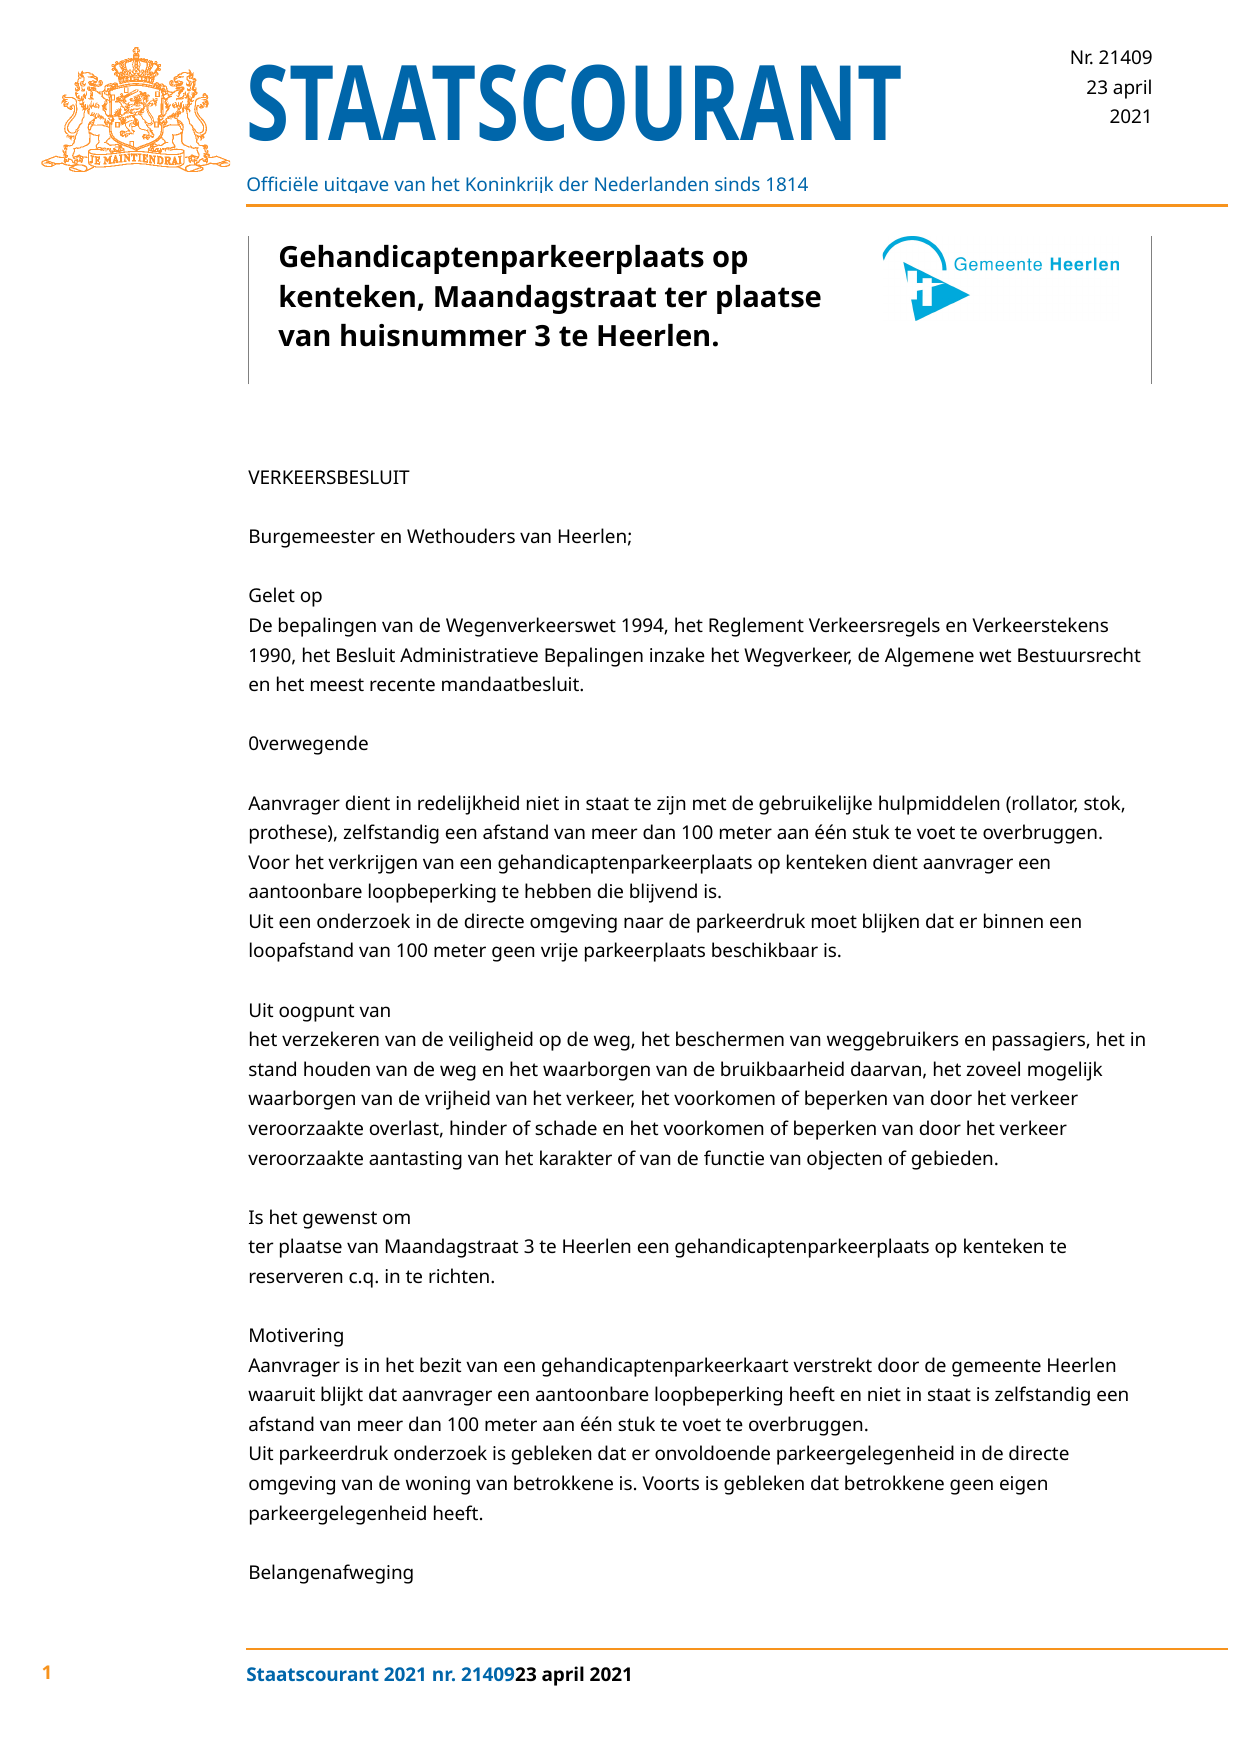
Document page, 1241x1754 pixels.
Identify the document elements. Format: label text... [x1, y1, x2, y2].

text het verzekeren van de veiligheid op de weg, het beschermen van weggebruikers en passagiers, het in stand houden van de weg en het waarborgen van de bruikbaarheid daarvan, het zoveel mogelijk waarborgen van de vrijheid van het verkeer, het voorkomen of beperken van door het verkeer veroorzaakte overlast, hinder of schade en het voorkomen of beperken van door het verkeer veroorzaakte aantasting van het karakter of van de functie van objecten of gebieden. [248, 1026, 1152, 1170]
text Uit parkeerdruk onderzoek is gebleken dat er onvoldoende parkeergelegenheid in de directe omgeving van de woning van betrokkene is. Voorts is gebleken dat betrokkene geen eigen parkeergelegenheid heeft. [248, 1441, 1152, 1525]
text Aanvrager is in het bezit van een gehandicaptenparkeerkaart verstrekt door de gemeente Heerlen waaruit blijkt dat aanvrager een aantoonbare loopbeperking heeft en niet in staat is zelfstandig een afstand van meer dan 100 meter aan één stuk te voet te overbruggen. [248, 1352, 1152, 1437]
text Burgemeester en Wethouders van Heerlen; [248, 523, 1152, 549]
picture [41, 47, 231, 172]
text Voor het verkrijgen van een gehandicaptenparkeerplaats op kenteken dient aanvrager een aantoonbare loopbeperking te hebben die blijvend is. [248, 849, 1152, 904]
table_header [850, 236, 1151, 384]
picture [882, 236, 1119, 321]
text Gelet op [248, 583, 1152, 608]
picture [882, 236, 903, 252]
text Uit een onderzoek in de directe omgeving naar de parkeerdruk moet blijken dat er binnen een loopafstand van 100 meter geen vrije parkeerplaats beschikbaar is. [248, 908, 1152, 963]
text VERKEERSBESLUIT [248, 464, 1152, 490]
text Belangenafweging [248, 1559, 1152, 1584]
text Aanvrager dient in redelijkheid niet in staat te zijn met de gebruikelijke hulpmiddelen (rollator, stok, prothese), zelfstandig een afstand van meer dan 100 meter aan één stuk te voet te overbruggen. [248, 790, 1152, 845]
text Uit oogpunt van [248, 997, 1152, 1022]
text Motivering [248, 1322, 1152, 1348]
text Is het gewenst om [248, 1204, 1152, 1229]
text 0verwegende [248, 731, 1152, 756]
text De bepalingen van de Wegenverkeerswet 1994, het Reglement Verkeersregels en Verkeerstekens 1990, het Besluit Administratieve Bepalingen inzake het Wegverkeer, de Algemene wet Bestuursrecht en het meest recente mandaatbesluit. [248, 612, 1152, 697]
text ter plaatse van Maandagstraat 3 te Heerlen een gehandicaptenparkeerplaats op kenteken te reserveren c.q. in te richten. [248, 1233, 1152, 1289]
table_header Gehandicaptenparkeerplaats op kenteken, Maandagstraat ter plaatse van huisnummer 3 te Heerlen. [249, 236, 850, 384]
